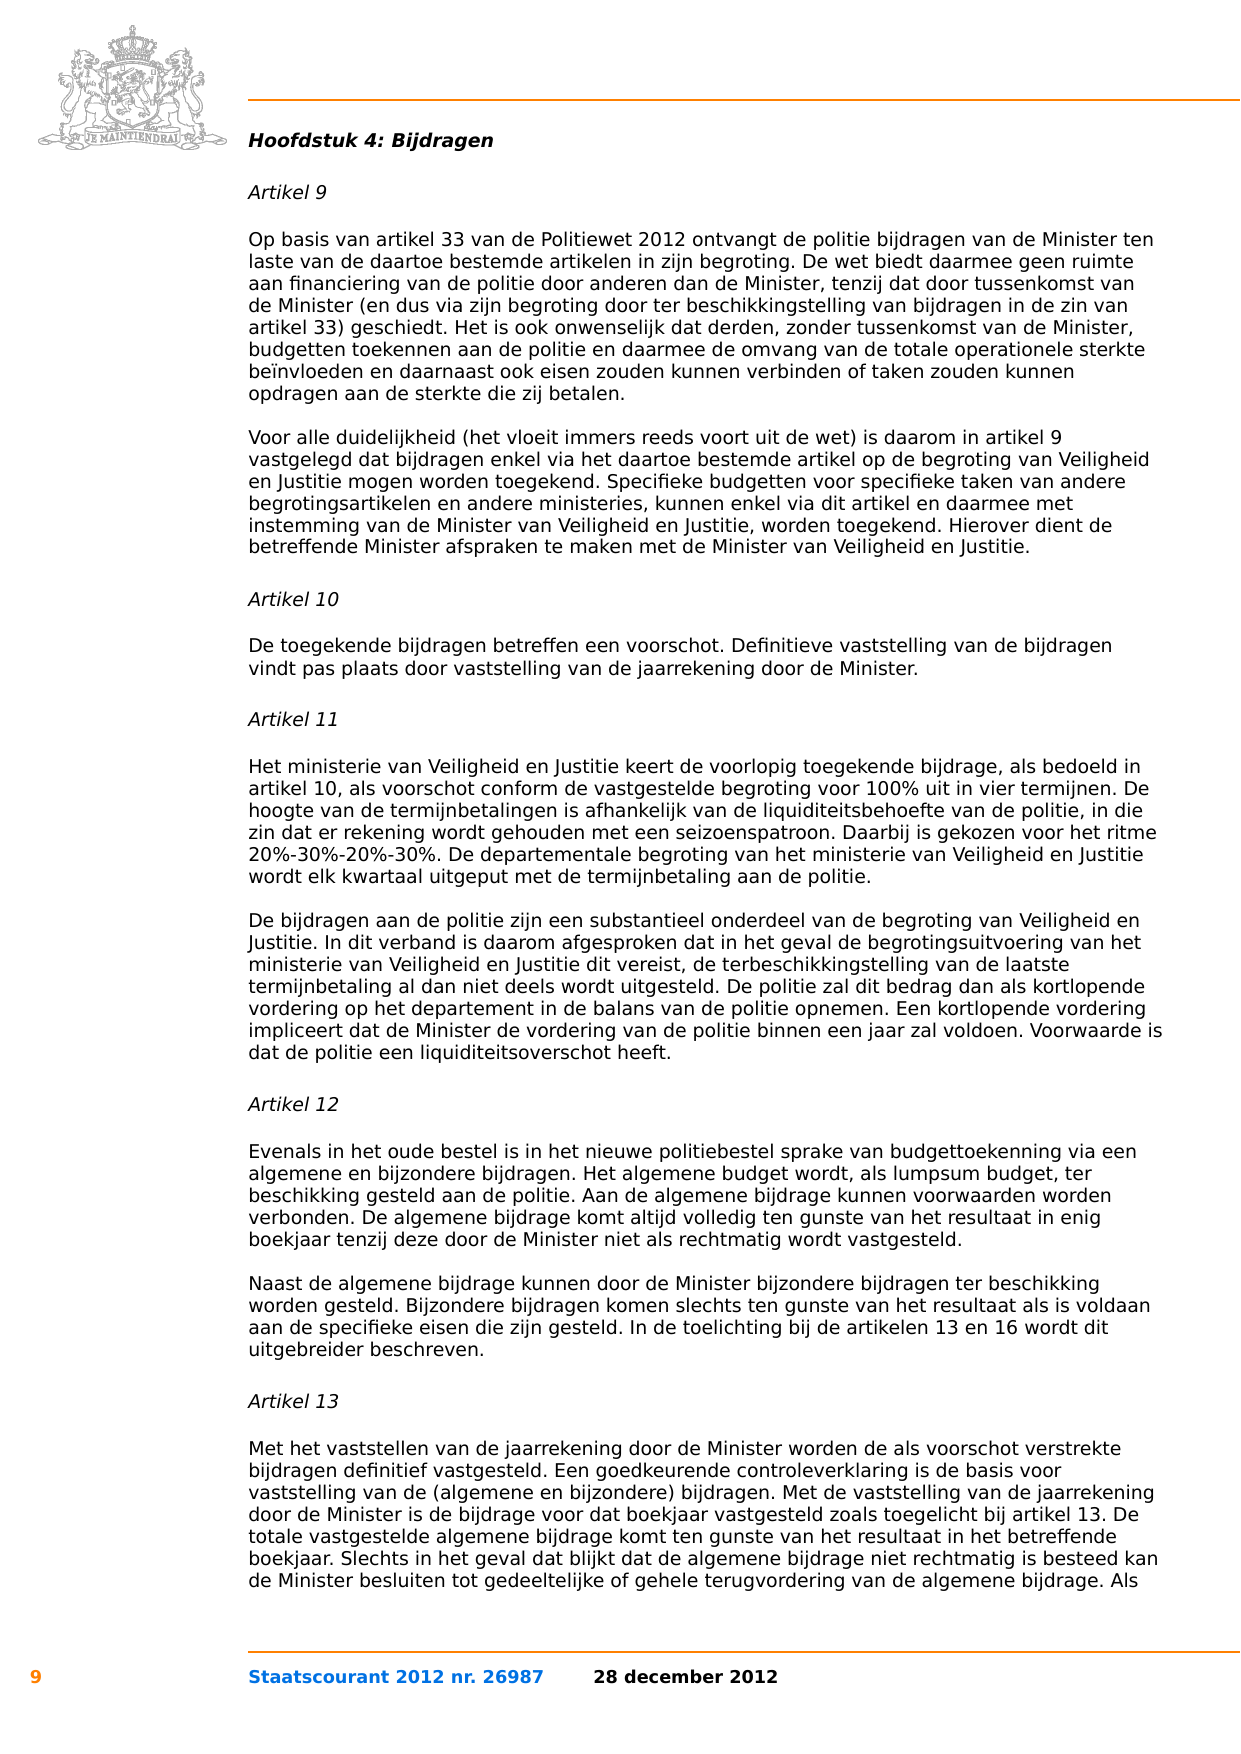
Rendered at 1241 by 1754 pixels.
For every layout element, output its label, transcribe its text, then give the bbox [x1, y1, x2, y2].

text Op basis van artikel 33 van de Politiewet 2012 ontvangt de politie bijdragen van de Minister ten laste van de daartoe bestemde artikelen in zijn begroting. De wet biedt daarmee geen ruimte aan financiering van de politie door anderen dan de Minister, tenzij dat door tussenkomst van de Minister (en dus via zijn begroting door ter beschikkingstelling van bijdragen in de zin van artikel 33) geschiedt. Het is ook onwenselijk dat derden, zonder tussenkomst van de Minister, budgetten toekennen aan de politie en daarmee de omvang van de totale operationele sterkte beïnvloeden en daarnaast ook eisen zouden kunnen verbinden of taken zouden kunnen opdragen aan de sterkte die zij betalen. [248, 229, 1163, 405]
subtitle Artikel 13 [248, 1391, 1163, 1413]
text Het ministerie van Veiligheid en Justitie keert de voorlopig toegekende bijdrage, als bedoeld in artikel 10, als voorschot conform de vastgestelde begroting voor 100% uit in vier termijnen. De hoogte van de termijnbetalingen is afhankelijk van de liquiditeitsbehoefte van de politie, in die zin dat er rekening wordt gehouden met een seizoenspatroon. Daarbij is gekozen voor het ritme 20%-30%-20%-30%. De departementale begroting van het ministerie van Veiligheid en Justitie wordt elk kwartaal uitgeput met de termijnbetaling aan de politie. [248, 756, 1163, 888]
picture [38, 25, 227, 150]
subtitle Artikel 10 [248, 588, 1163, 610]
text Evenals in het oude bestel is in het nieuwe politiebestel sprake van budgettoekenning via een algemene en bijzondere bijdragen. Het algemene budget wordt, als lumpsum budget, ter beschikking gesteld aan de politie. Aan de algemene bijdrage kunnen voorwaarden worden verbonden. De algemene bijdrage komt altijd volledig ten gunste van het resultaat in enig boekjaar tenzij deze door de Minister niet als rechtmatig wordt vastgesteld. [248, 1141, 1163, 1251]
subtitle Artikel 12 [248, 1094, 1163, 1116]
text Naast de algemene bijdrage kunnen door de Minister bijzondere bijdragen ter beschikking worden gesteld. Bijzondere bijdragen komen slechts ten gunste van het resultaat als is voldaan aan de specifieke eisen die zijn gesteld. In de toelichting bij de artikelen 13 en 16 wordt dit uitgebreider beschreven. [248, 1273, 1163, 1361]
text Voor alle duidelijkheid (het vloeit immers reeds voort uit de wet) is daarom in artikel 9 vastgelegd dat bijdragen enkel via het daartoe bestemde artikel op de begroting van Veiligheid en Justitie mogen worden toegekend. Specifieke budgetten voor specifieke taken van andere begrotingsartikelen en andere ministeries, kunnen enkel via dit artikel en daarmee met instemming van de Minister van Veiligheid en Justitie, worden toegekend. Hierover dient de betreffende Minister afspraken te maken met de Minister van Veiligheid en Justitie. [248, 427, 1163, 558]
text De bijdragen aan de politie zijn een substantieel onderdeel van de begroting van Veiligheid en Justitie. In dit verband is daarom afgesproken dat in het geval de begrotingsuitvoering van het ministerie van Veiligheid en Justitie dit vereist, de terbeschikkingstelling van de laatste termijnbetaling al dan niet deels wordt uitgesteld. De politie zal dit bedrag dan als kortlopende vordering op het departement in de balans van de politie opnemen. Een kortlopende vordering impliceert dat de Minister de vordering van de politie binnen een jaar zal voldoen. Voorwaarde is dat de politie een liquiditeitsoverschot heeft. [248, 910, 1163, 1064]
subtitle Hoofdstuk 4: Bijdragen [248, 130, 1163, 152]
subtitle Artikel 11 [248, 709, 1163, 731]
subtitle Artikel 9 [248, 182, 1163, 204]
text De toegekende bijdragen betreffen een voorschot. Definitieve vaststelling van de bijdragen vindt pas plaats door vaststelling van de jaarrekening door de Minister. [248, 635, 1163, 679]
text Met het vaststellen van de jaarrekening door de Minister worden de als voorschot verstrekte bijdragen definitief vastgesteld. Een goedkeurende controleverklaring is de basis voor vaststelling van de (algemene en bijzondere) bijdragen. Met de vaststelling van de jaarrekening door de Minister is de bijdrage voor dat boekjaar vastgesteld zoals toegelicht bij artikel 13. De totale vastgestelde algemene bijdrage komt ten gunste van het resultaat in het betreffende boekjaar. Slechts in het geval dat blijkt dat de algemene bijdrage niet rechtmatig is besteed kan de Minister besluiten tot gedeeltelijke of gehele terugvordering van de algemene bijdrage. Als [248, 1438, 1163, 1591]
